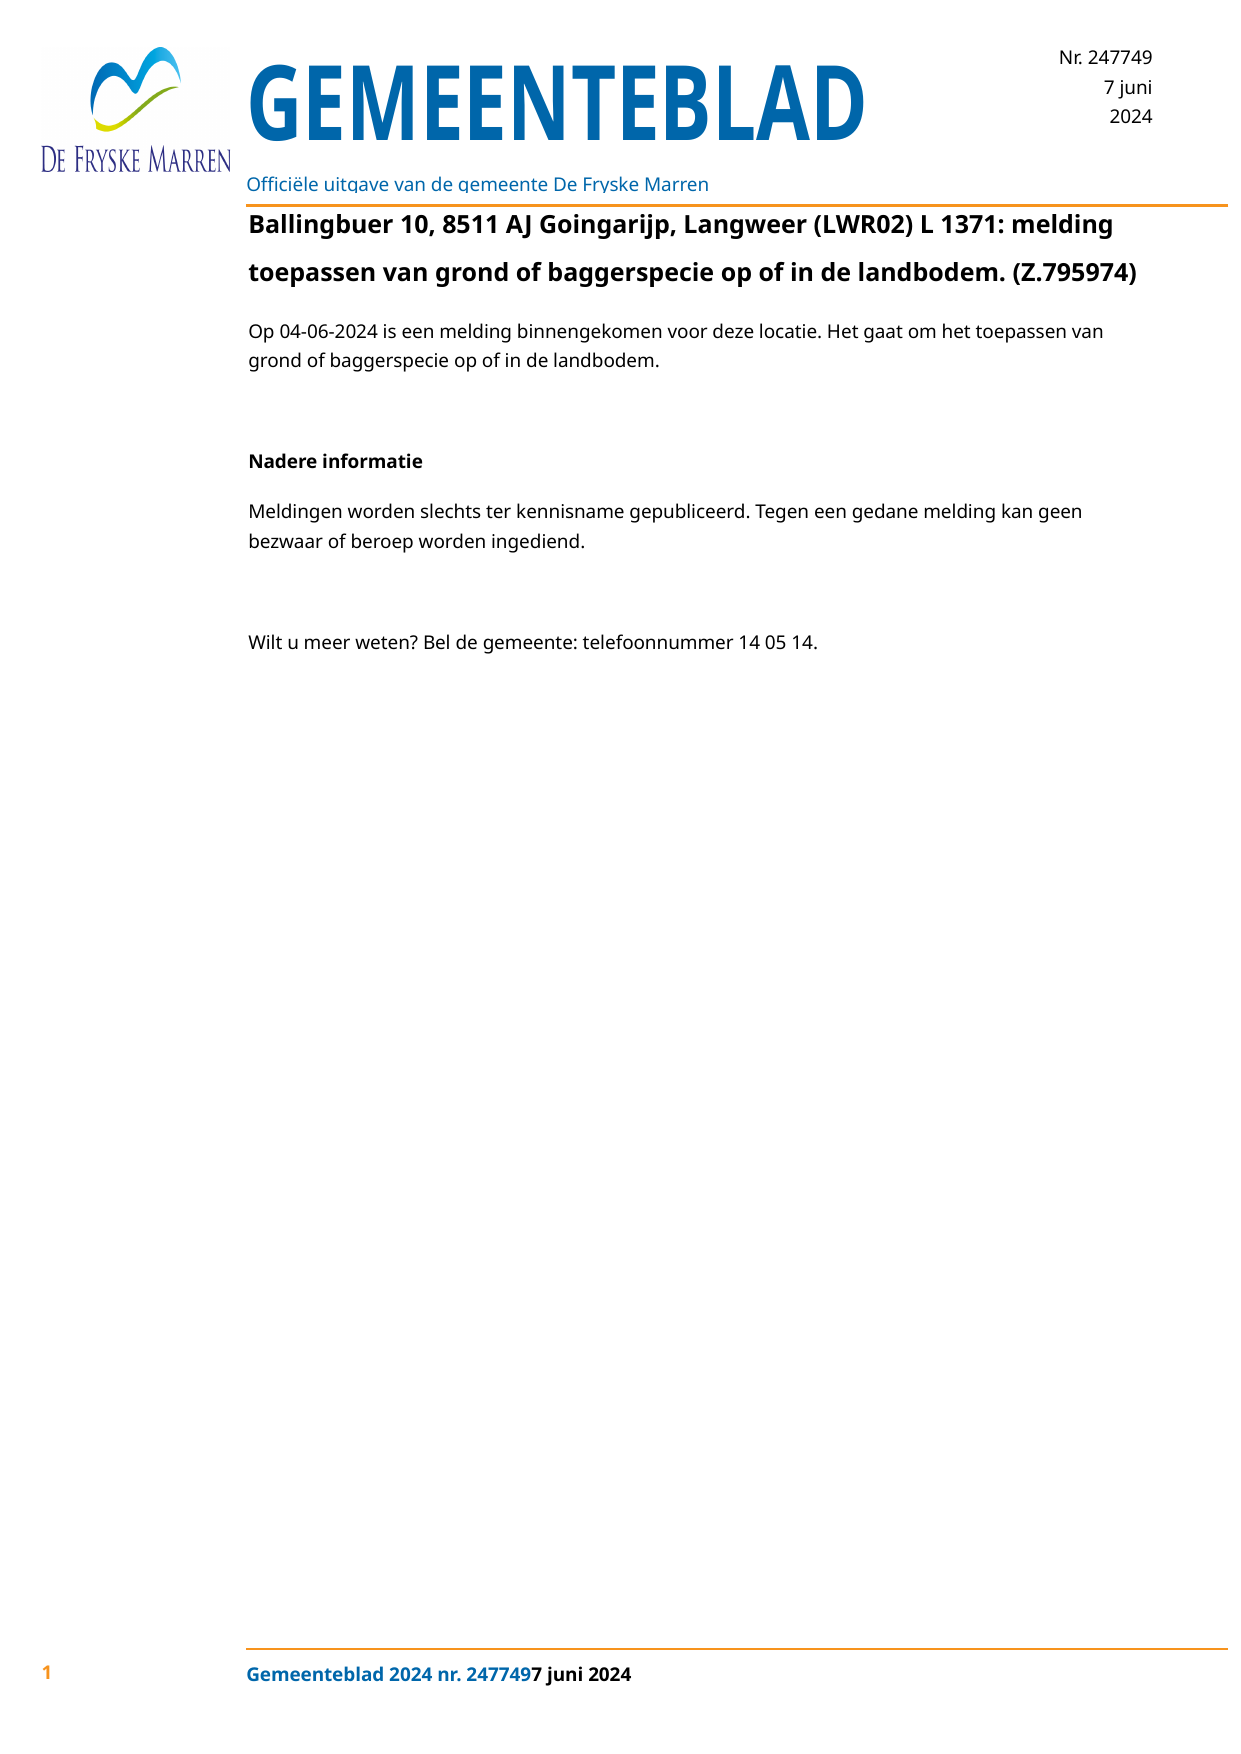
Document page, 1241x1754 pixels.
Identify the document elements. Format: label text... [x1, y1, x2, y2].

text Nadere informatie [248, 448, 1152, 474]
text Op 04-06-2024 is een melding binnengekomen voor deze locatie. Het gaat om het toepassen van grond of baggerspecie op of in de landbodem. [248, 318, 1152, 373]
text Wilt u meer weten? Bel de gemeente: telefoonnummer 14 05 14. [248, 629, 1152, 655]
picture [41, 47, 231, 172]
text Meldingen worden slechts ter kennisname gepubliceerd. Tegen een gedane melding kan geen bezwaar of beroep worden ingediend. [248, 499, 1152, 554]
text Ballingbuer 10, 8511 AJ Goingarijp, Langweer (LWR02) L 1371: melding toepassen van grond of baggerspecie op of in de landbodem. (Z.795974) [248, 207, 1152, 288]
